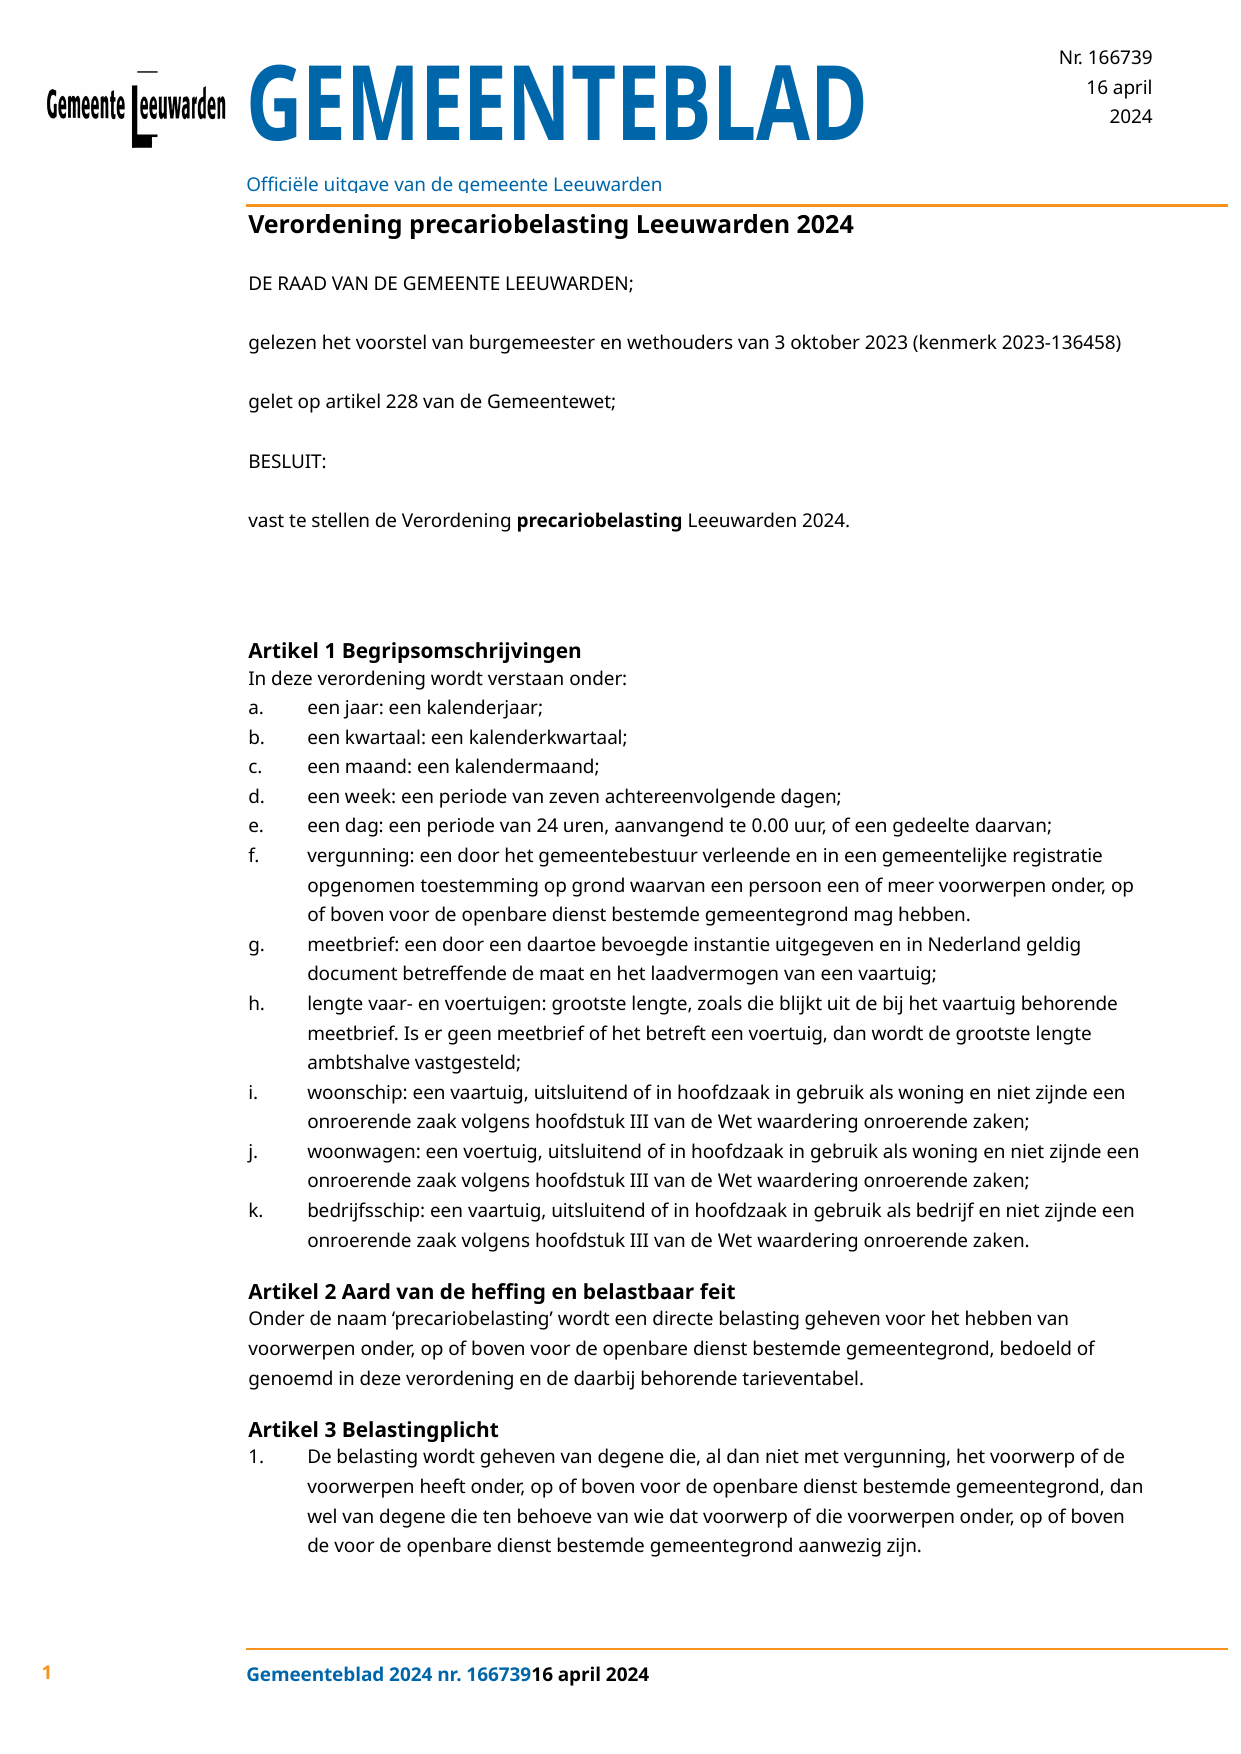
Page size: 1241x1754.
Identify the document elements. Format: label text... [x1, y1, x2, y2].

list vergunning: een door het gemeentebestuur verleende en in een gemeentelijke registratie opgenomen toestemming op grond waarvan een persoon een of meer voorwerpen onder, op of boven voor de openbare dienst bestemde gemeentegrond mag hebben. [248, 842, 1152, 927]
list woonschip: een vaartuig, uitsluitend of in hoofdzaak in gebruik als woning en niet zijnde een onroerende zaak volgens hoofdstuk III van de Wet waardering onroerende zaken; [248, 1079, 1152, 1134]
list een kwartaal: een kalenderkwartaal; [248, 724, 1152, 749]
text Artikel 3 Belastingplicht [248, 1415, 1152, 1444]
text Verordening precariobelasting Leeuwarden 2024 [248, 207, 1152, 241]
list een jaar: een kalenderjaar; [248, 694, 1152, 720]
list woonwagen: een voertuig, uitsluitend of in hoofdzaak in gebruik als woning en niet zijnde een onroerende zaak volgens hoofdstuk III van de Wet waardering onroerende zaken; [248, 1138, 1152, 1193]
list bedrijfsschip: een vaartuig, uitsluitend of in hoofdzaak in gebruik als bedrijf en niet zijnde een onroerende zaak volgens hoofdstuk III van de Wet waardering onroerende zaken. [248, 1197, 1152, 1252]
text gelet op artikel 228 van de Gemeentewet; [248, 389, 1152, 414]
list een week: een periode van zeven achtereenvolgende dagen; [248, 783, 1152, 809]
text Onder de naam ‘precariobelasting’ wordt een directe belasting geheven voor het hebben van voorwerpen onder, op of boven voor de openbare dienst bestemde gemeentegrond, bedoeld of genoemd in deze verordening en de daarbij behorende tarieventabel. [248, 1306, 1152, 1391]
text BESLUIT: [248, 448, 1152, 473]
text Artikel 2 Aard van de heffing en belastbaar feit [248, 1277, 1152, 1306]
list De belasting wordt geheven van degene die, al dan niet met vergunning, het voorwerp of de voorwerpen heeft onder, op of boven voor de openbare dienst bestemde gemeentegrond, dan wel van degene die ten behoeve van wie dat voorwerp of die voorwerpen onder, op of boven de voor de openbare dienst bestemde gemeentegrond aanwezig zijn. [248, 1444, 1152, 1558]
text vast te stellen de Verordening precariobelasting Leeuwarden 2024. [248, 507, 1152, 533]
list lengte vaar- en voertuigen: grootste lengte, zoals die blijkt uit de bij het vaartuig behorende meetbrief. Is er geen meetbrief of het betreft een voertuig, dan wordt de grootste lengte ambtshalve vastgesteld; [248, 990, 1152, 1075]
picture [41, 47, 231, 172]
list meetbrief: een door een daartoe bevoegde instantie uitgegeven en in Nederland geldig document betreffende de maat en het laadvermogen van een vaartuig; [248, 931, 1152, 986]
text gelezen het voorstel van burgemeester en wethouders van 3 oktober 2023 (kenmerk 2023-136458) [248, 329, 1152, 355]
text DE RAAD VAN DE GEMEENTE LEEUWARDEN; [248, 270, 1152, 296]
text Artikel 1 Begripsomschrijvingen [248, 636, 1152, 665]
list een dag: een periode van 24 uren, aanvangend te 0.00 uur, of een gedeelte daarvan; [248, 813, 1152, 838]
list een maand: een kalendermaand; [248, 753, 1152, 779]
text In deze verordening wordt verstaan onder: [248, 665, 1152, 690]
